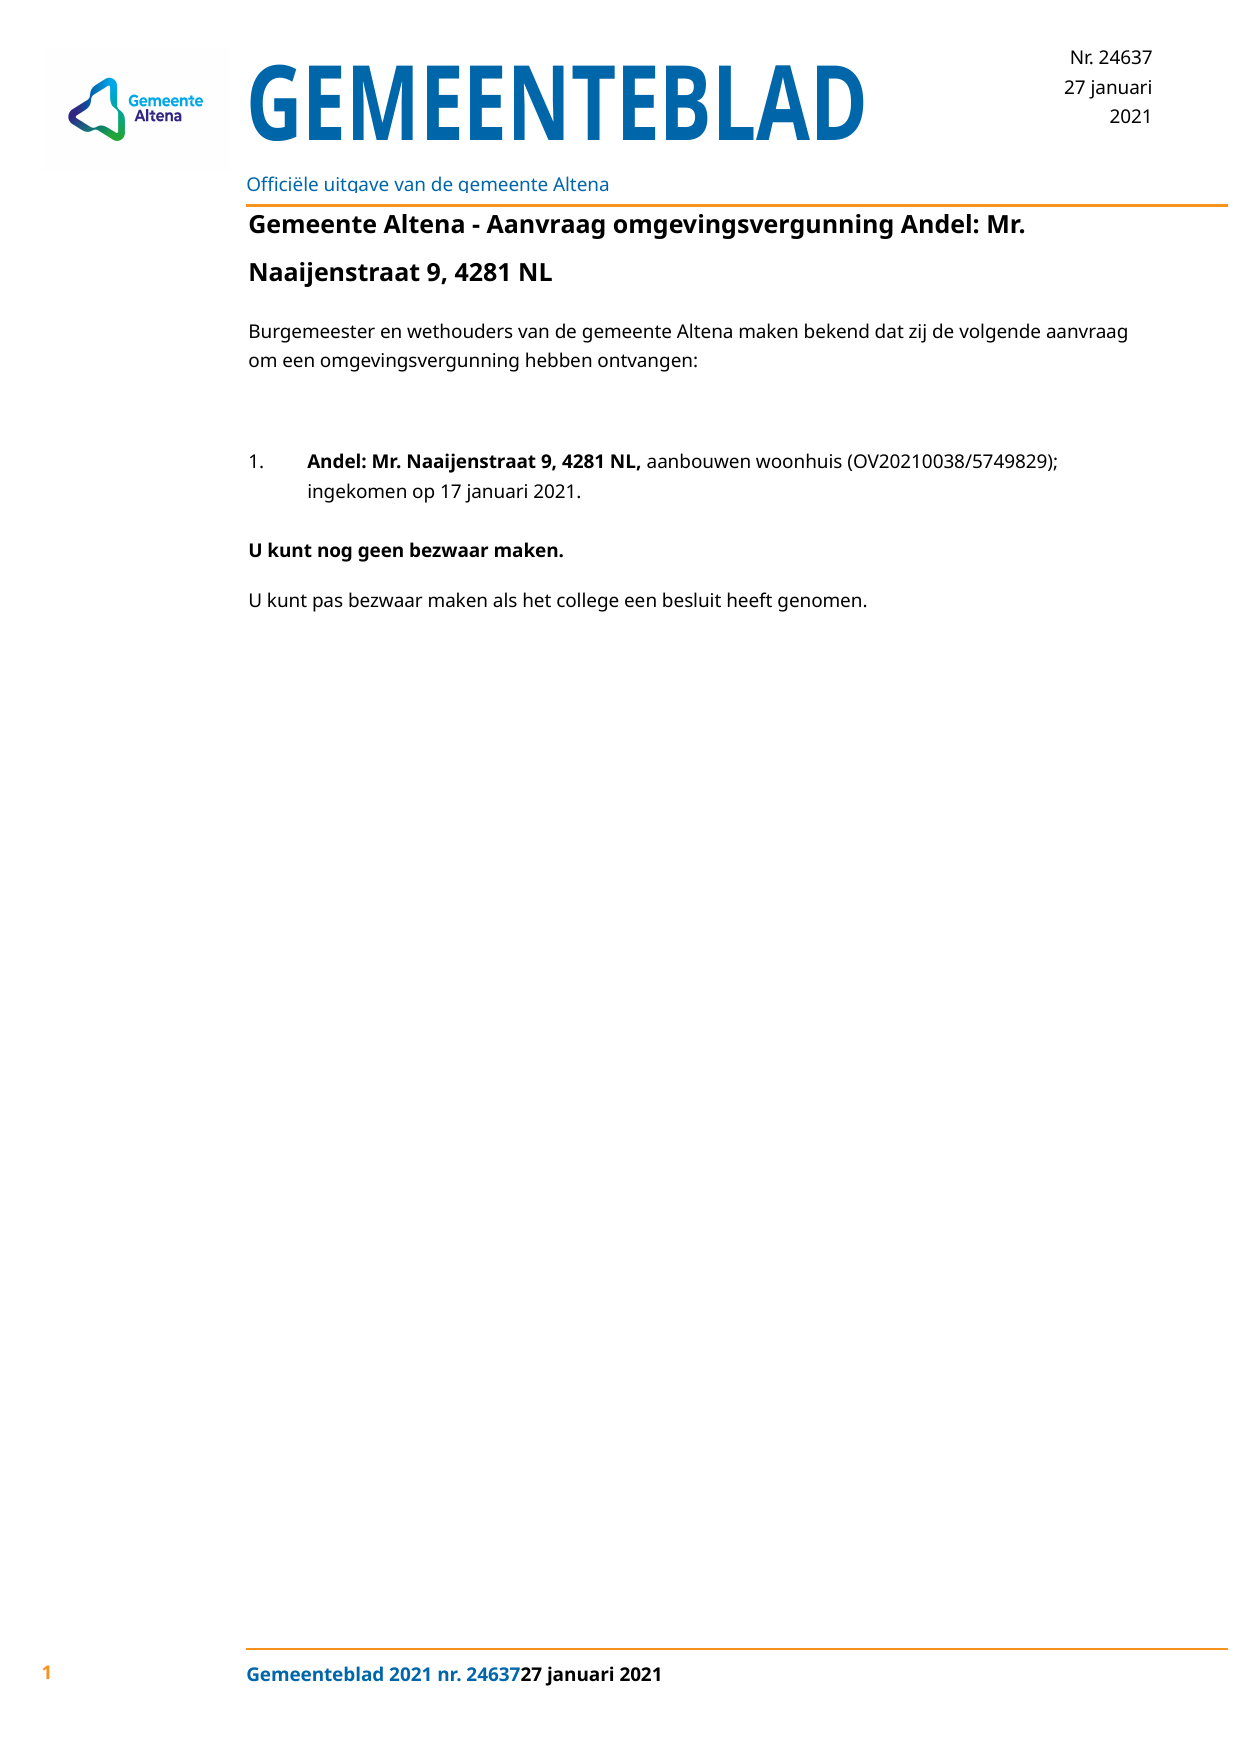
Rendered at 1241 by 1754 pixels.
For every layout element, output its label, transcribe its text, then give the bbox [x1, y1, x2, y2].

picture [41, 47, 231, 172]
text Gemeente Altena - Aanvraag omgevingsvergunning Andel: Mr. Naaijenstraat 9, 4281 NL [248, 207, 1152, 288]
text Burgemeester en wethouders van de gemeente Altena maken bekend dat zij de volgende aanvraag om een omgevingsvergunning hebben ontvangen: [248, 318, 1152, 373]
text U kunt nog geen bezwaar maken. [248, 537, 1152, 563]
text U kunt pas bezwaar maken als het college een besluit heeft genomen. [248, 587, 1152, 613]
list Andel: Mr. Naaijenstraat 9, 4281 NL, aanbouwen woonhuis (OV20210038/5749829); ingekomen op 17 januari 2021. [248, 448, 1152, 504]
